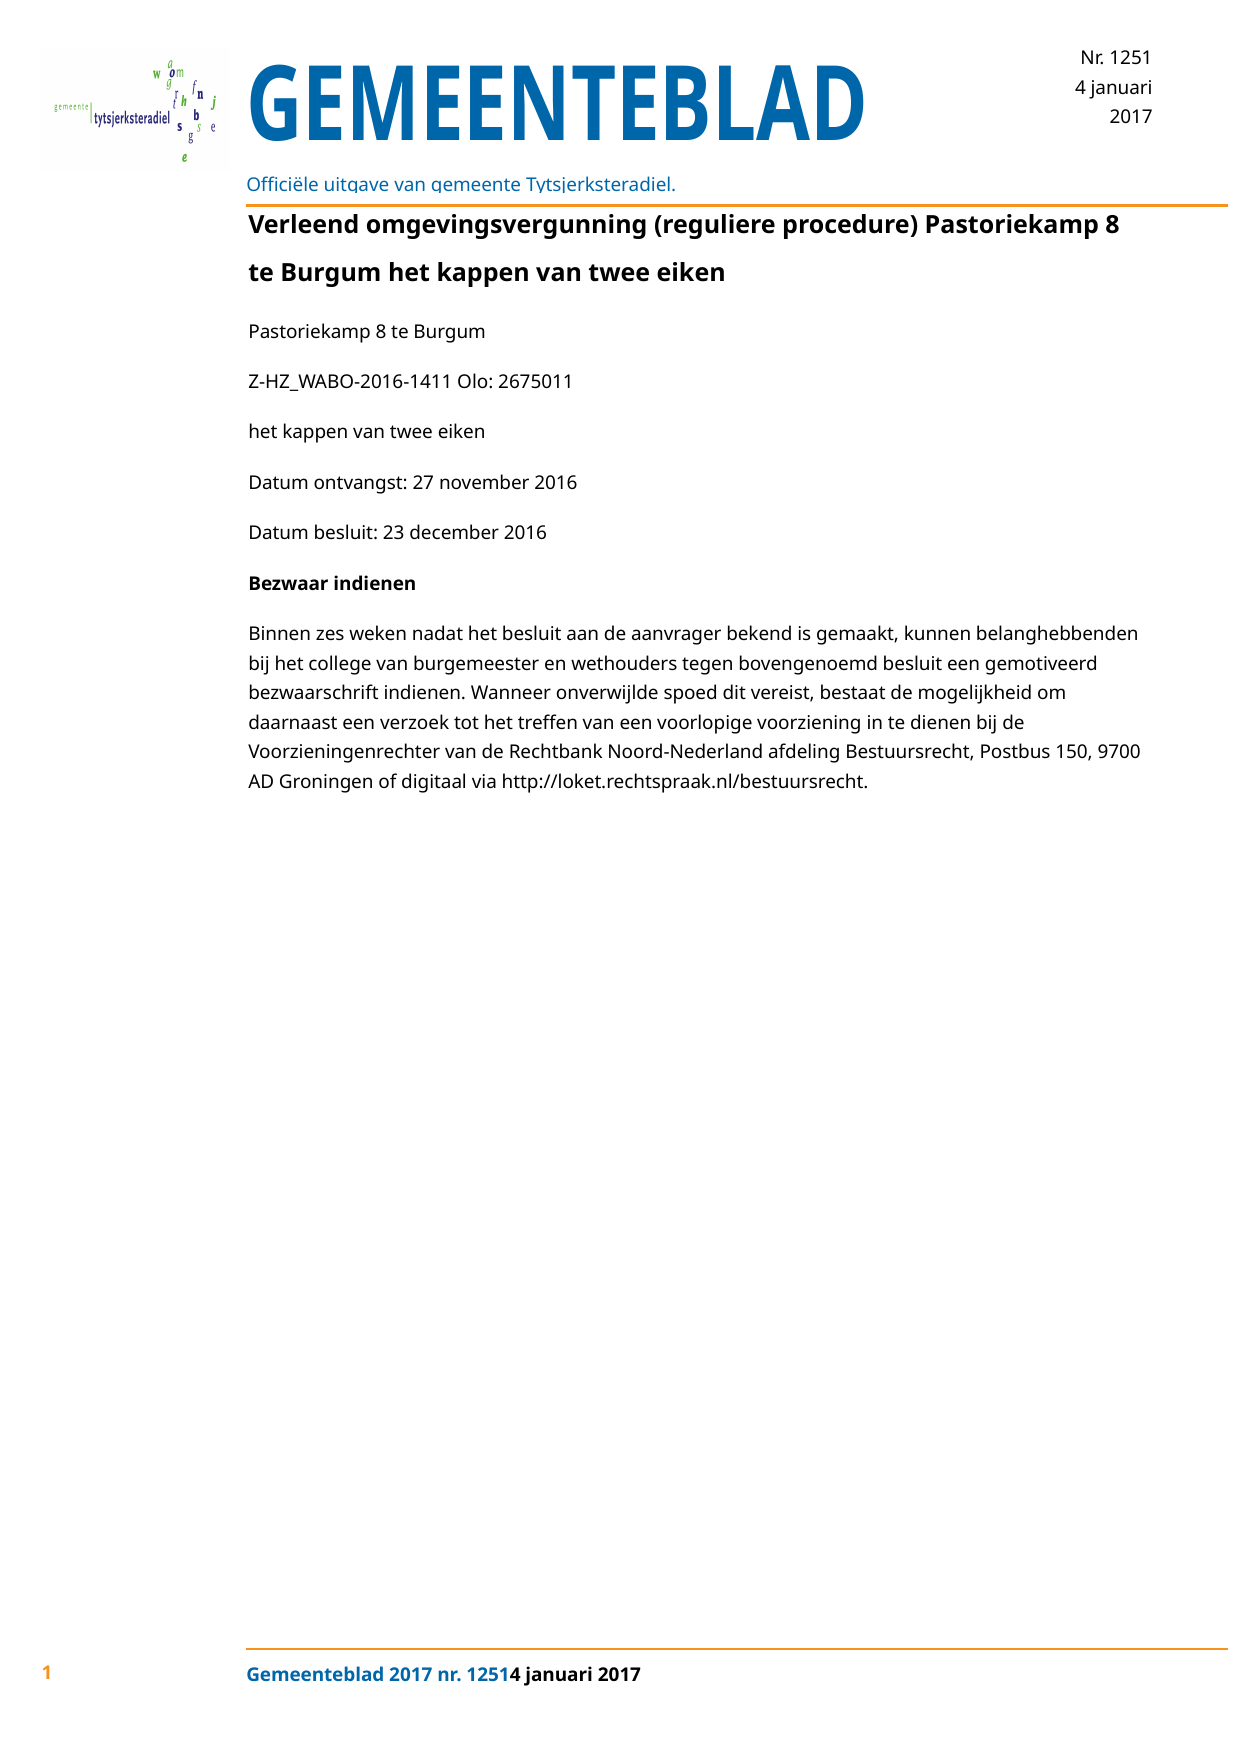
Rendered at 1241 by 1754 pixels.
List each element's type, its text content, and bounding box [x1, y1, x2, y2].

text Datum besluit: 23 december 2016 [248, 519, 1152, 545]
text Pastoriekamp 8 te Burgum [248, 318, 1152, 344]
text het kappen van twee eiken [248, 419, 1152, 444]
text Binnen zes weken nadat het besluit aan de aanvrager bekend is gemaakt, kunnen belanghebbenden bij het college van burgemeester en wethouders tegen bovengenoemd besluit een gemotiveerd bezwaarschrift indienen. Wanneer onverwijlde spoed dit vereist, bestaat de mogelijkheid om daarnaast een verzoek tot het treffen van een voorlopige voorziening in te dienen bij de Voorzieningenrechter van de Rechtbank Noord-Nederland afdeling Bestuursrecht, Postbus 150, 9700 AD Groningen of digitaal via http://loket.rechtspraak.nl/bestuursrecht. [248, 620, 1152, 794]
text Bezwaar indienen [248, 570, 1152, 596]
text Datum ontvangst: 27 november 2016 [248, 469, 1152, 495]
text Z-HZ_WABO-2016-1411 Olo: 2675011 [248, 368, 1152, 394]
picture [41, 47, 231, 172]
text Verleend omgevingsvergunning (reguliere procedure) Pastoriekamp 8 te Burgum het kappen van twee eiken [248, 207, 1152, 288]
